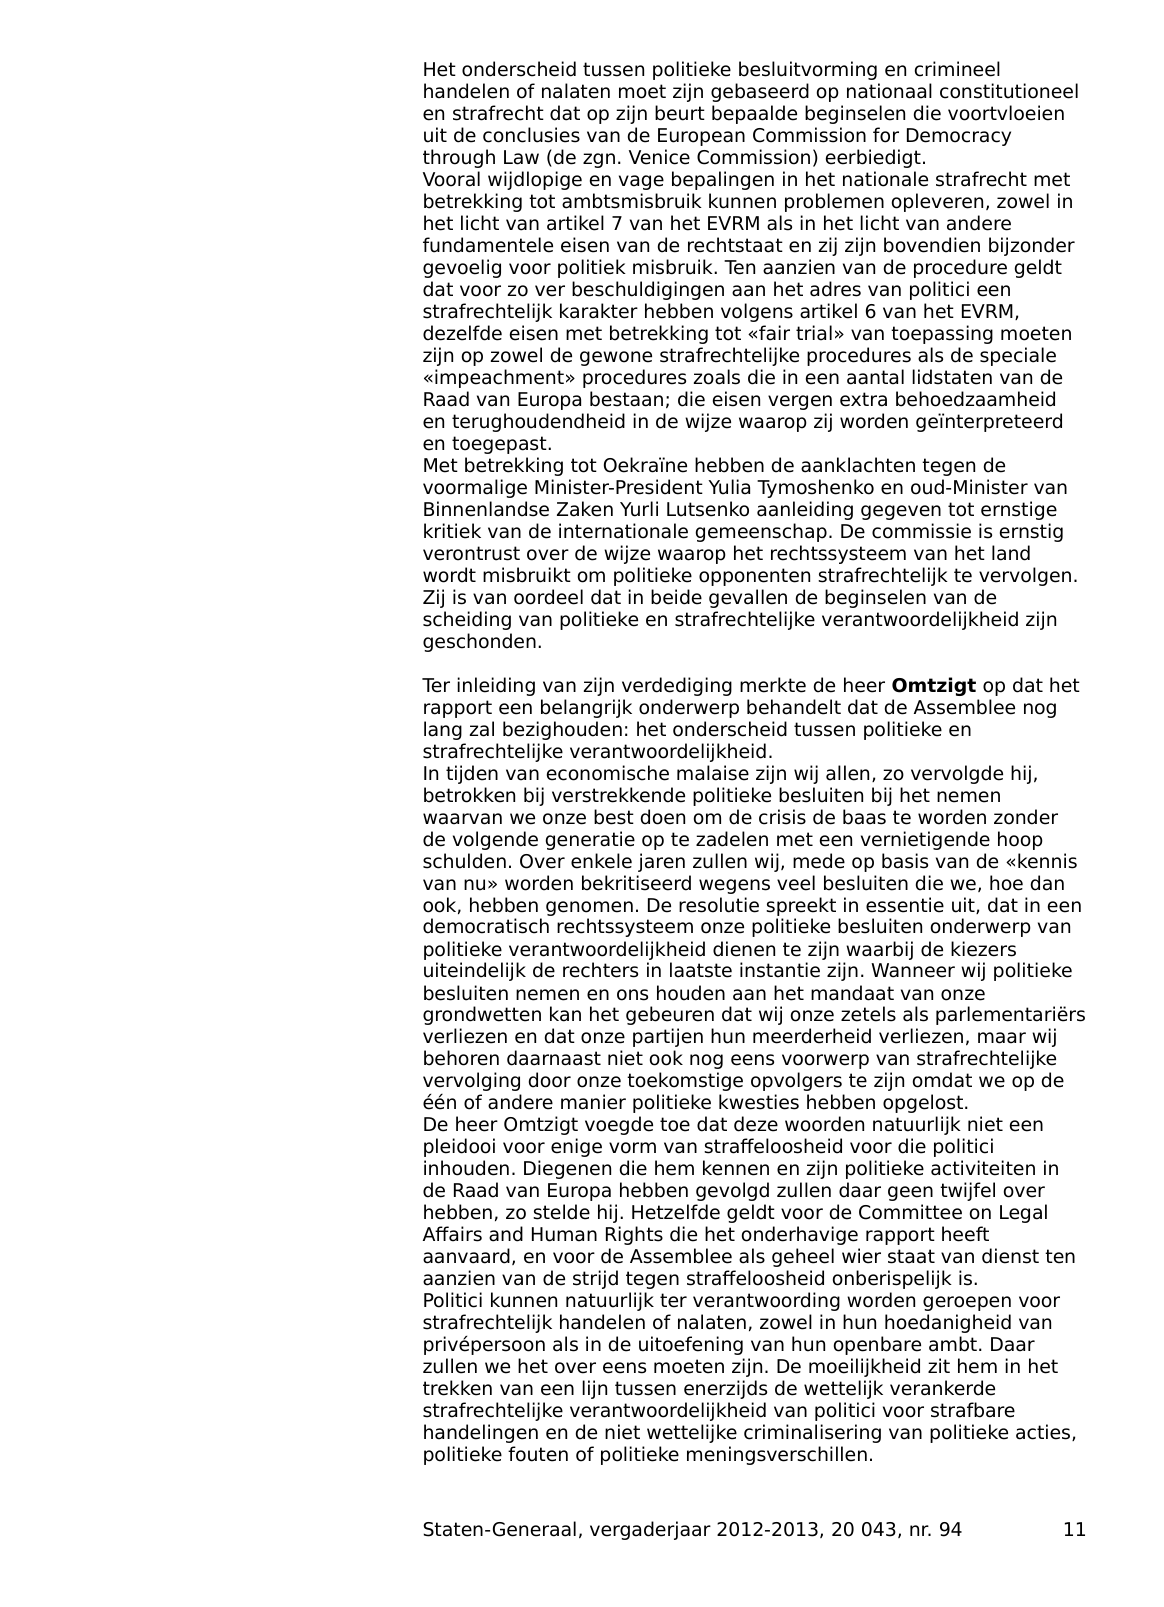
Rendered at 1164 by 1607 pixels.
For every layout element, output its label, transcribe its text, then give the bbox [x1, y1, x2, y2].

text Met betrekking tot Oekraïne hebben de aanklachten tegen de voormalige Minister-President Yulia Tymoshenko en oud-Minister van Binnenlandse Zaken Yurli Lutsenko aanleiding gegeven tot ernstige kritiek van de internationale gemeenschap. De commissie is ernstig verontrust over de wijze waarop het rechtssysteem van het land wordt misbruikt om politieke opponenten strafrechtelijk te vervolgen. Zij is van oordeel dat in beide gevallen de beginselen van de scheiding van politieke en strafrechtelijke verantwoordelijkheid zijn geschonden. [422, 455, 1087, 652]
text Het onderscheid tussen politieke besluitvorming en crimineel handelen of nalaten moet zijn gebaseerd op nationaal constitutioneel en strafrecht dat op zijn beurt bepaalde beginselen die voortvloeien uit de conclusies van de European Commission for Democracy through Law (de zgn. Venice Commission) eerbiedigt. [422, 59, 1087, 169]
text Vooral wijdlopige en vage bepalingen in het nationale strafrecht met betrekking tot ambtsmisbruik kunnen problemen opleveren, zowel in het licht van artikel 7 van het EVRM als in het licht van andere fundamentele eisen van de rechtstaat en zij zijn bovendien bijzonder gevoelig voor politiek misbruik. Ten aanzien van de procedure geldt dat voor zo ver beschuldigingen aan het adres van politici een strafrechtelijk karakter hebben volgens artikel 6 van het EVRM, dezelfde eisen met betrekking tot «fair trial» van toepassing moeten zijn op zowel de gewone strafrechtelijke procedures als de speciale «impeachment» procedures zoals die in een aantal lidstaten van de Raad van Europa bestaan; die eisen vergen extra behoedzaamheid en terughoudendheid in de wijze waarop zij worden geïnterpreteerd en toegepast. [422, 169, 1087, 455]
text Politici kunnen natuurlijk ter verantwoording worden geroepen voor strafrechtelijk handelen of nalaten, zowel in hun hoedanigheid van privépersoon als in de uitoefening van hun openbare ambt. Daar zullen we het over eens moeten zijn. De moeilijkheid zit hem in het trekken van een lijn tussen enerzijds de wettelijk verankerde strafrechtelijke verantwoordelijkheid van politici voor strafbare handelingen en de niet wettelijke criminalisering van politieke acties, politieke fouten of politieke meningsverschillen. [422, 1290, 1087, 1466]
text De heer Omtzigt voegde toe dat deze woorden natuurlijk niet een pleidooi voor enige vorm van straffeloosheid voor die politici inhouden. Diegenen die hem kennen en zijn politieke activiteiten in de Raad van Europa hebben gevolgd zullen daar geen twijfel over hebben, zo stelde hij. Hetzelfde geldt voor de Committee on Legal Affairs and Human Rights die het onderhavige rapport heeft aanvaard, en voor de Assemblee als geheel wier staat van dienst ten aanzien van de strijd tegen straffeloosheid onberispelijk is. [422, 1114, 1087, 1290]
text In tijden van economische malaise zijn wij allen, zo vervolgde hij, betrokken bij verstrekkende politieke besluiten bij het nemen waarvan we onze best doen om de crisis de baas te worden zonder de volgende generatie op te zadelen met een vernietigende hoop schulden. Over enkele jaren zullen wij, mede op basis van de «kennis van nu» worden bekritiseerd wegens veel besluiten die we, hoe dan ook, hebben genomen. De resolutie spreekt in essentie uit, dat in een democratisch rechtssysteem onze politieke besluiten onderwerp van politieke verantwoordelijkheid dienen te zijn waarbij de kiezers uiteindelijk de rechters in laatste instantie zijn. Wanneer wij politieke besluiten nemen en ons houden aan het mandaat van onze grondwetten kan het gebeuren dat wij onze zetels als parlementariërs verliezen en dat onze partijen hun meerderheid verliezen, maar wij behoren daarnaast niet ook nog eens voorwerp van strafrechtelijke vervolging door onze toekomstige opvolgers te zijn omdat we op de één of andere manier politieke kwesties hebben opgelost. [422, 763, 1087, 1114]
text Ter inleiding van zijn verdediging merkte de heer Omtzigt op dat het rapport een belangrijk onderwerp behandelt dat de Assemblee nog lang zal bezighouden: het onderscheid tussen politieke en strafrechtelijke verantwoordelijkheid. [422, 675, 1087, 763]
